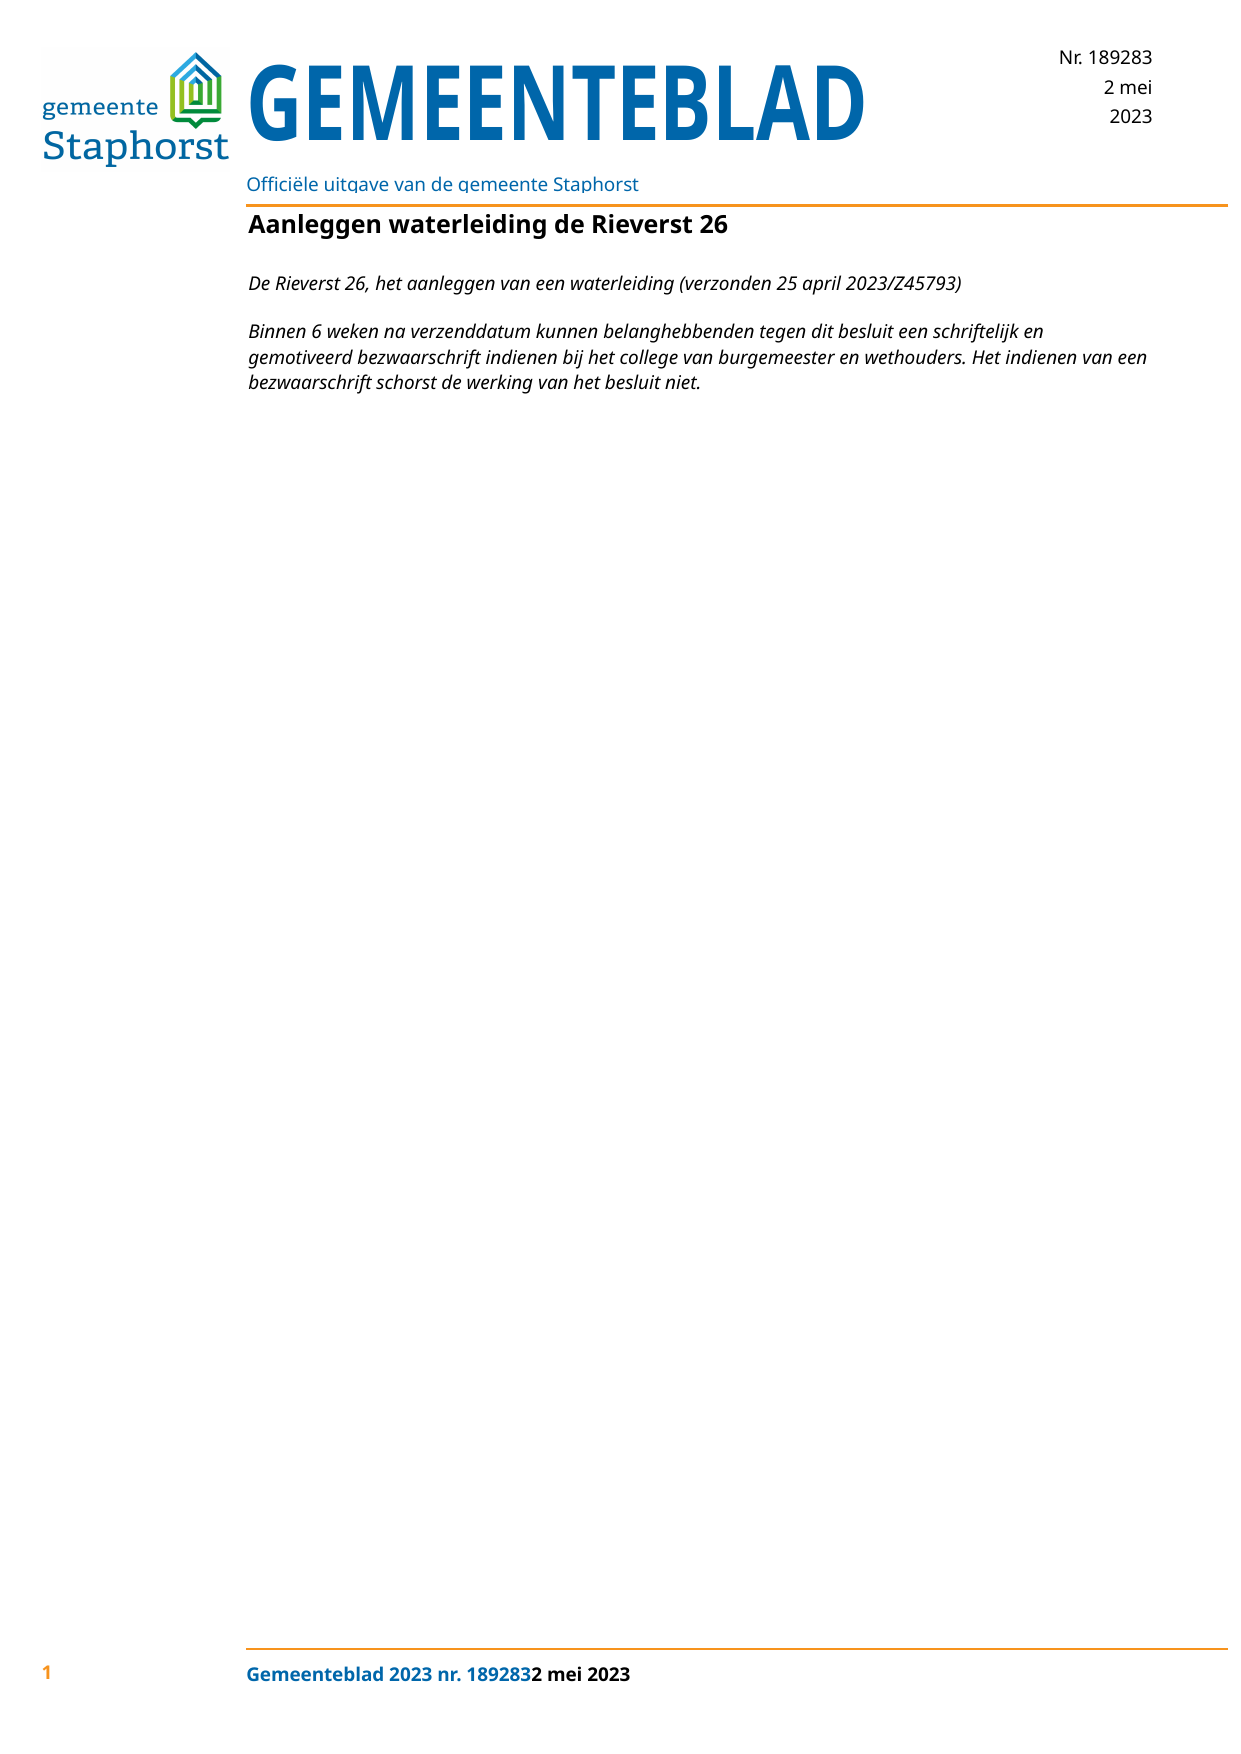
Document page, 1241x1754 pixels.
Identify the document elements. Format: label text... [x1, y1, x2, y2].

text De Rieverst 26, het aanleggen van een waterleiding (verzonden 25 april 2023/Z45793) [248, 270, 1152, 296]
text Binnen 6 weken na verzenddatum kunnen belanghebbenden tegen dit besluit een schriftelijk en gemotiveerd bezwaarschrift indienen bij het college van burgemeester en wethouders. Het indienen van een bezwaarschrift schorst de werking van het besluit niet. [248, 318, 1152, 395]
text Aanleggen waterleiding de Rieverst 26 [248, 207, 1152, 241]
picture [41, 47, 231, 172]
